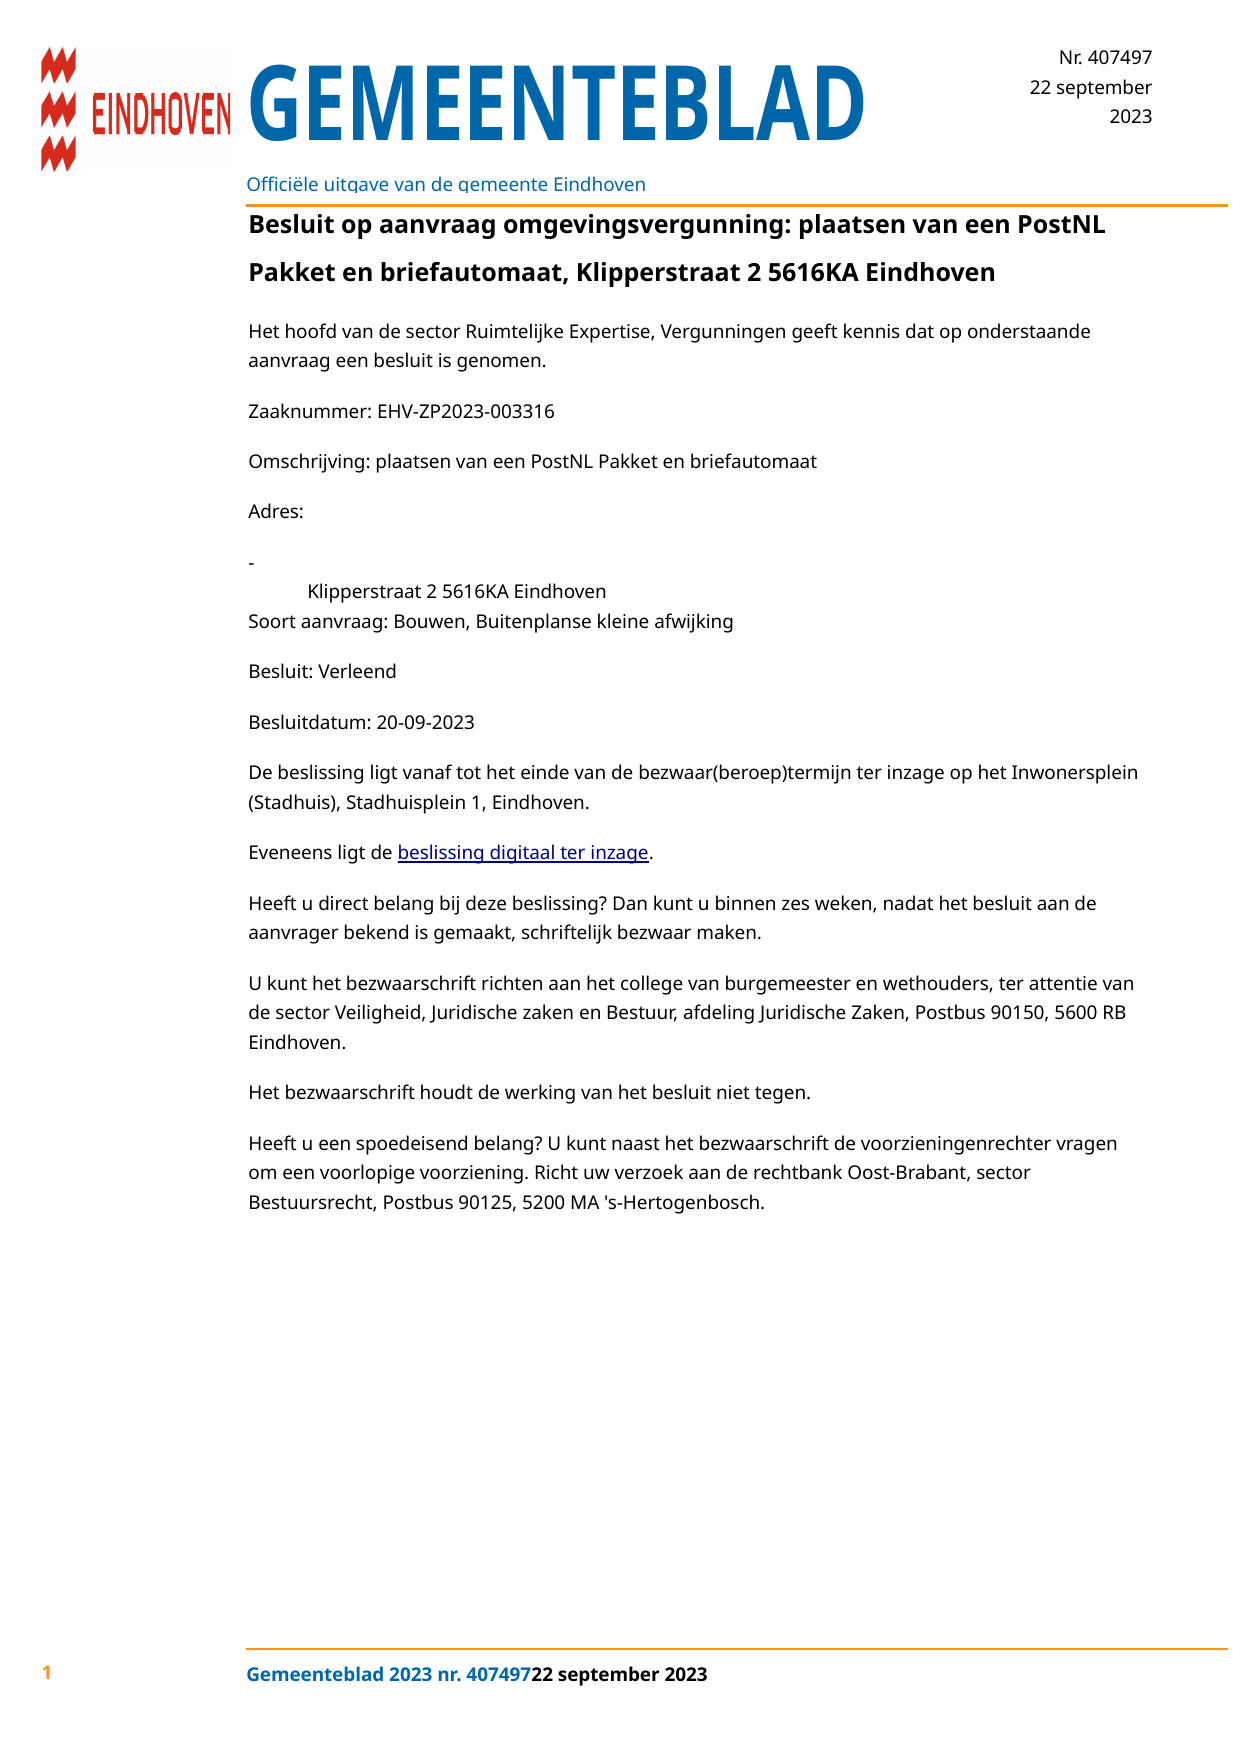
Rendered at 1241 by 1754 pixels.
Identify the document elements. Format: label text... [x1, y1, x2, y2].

text Besluit: Verleend [248, 659, 1152, 684]
text Eveneens ligt de beslissing digitaal ter inzage. [248, 839, 1152, 865]
text Adres: [248, 499, 1152, 524]
text Het bezwaarschrift houdt de werking van het besluit niet tegen. [248, 1079, 1152, 1105]
text Heeft u direct belang bij deze beslissing? Dan kunt u binnen zes weken, nadat het besluit aan de aanvrager bekend is gemaakt, schriftelijk bezwaar maken. [248, 890, 1152, 945]
list Klipperstraat 2 5616KA Eindhoven [248, 579, 1152, 604]
text Besluit op aanvraag omgevingsvergunning: plaatsen van een PostNL Pakket en briefautomaat, Klipperstraat 2 5616KA Eindhoven [248, 207, 1152, 288]
text U kunt het bezwaarschrift richten aan het college van burgemeester en wethouders, ter attentie van de sector Veiligheid, Juridische zaken en Bestuur, afdeling Juridische Zaken, Postbus 90150, 5600 RB Eindhoven. [248, 970, 1152, 1055]
text Omschrijving: plaatsen van een PostNL Pakket en briefautomaat [248, 448, 1152, 474]
picture [41, 47, 231, 172]
text Zaaknummer: EHV-ZP2023-003316 [248, 398, 1152, 424]
text Heeft u een spoedeisend belang? U kunt naast het bezwaarschrift de voorzieningenrechter vragen om een voorlopige voorziening. Richt uw verzoek aan de rechtbank Oost-Brabant, sector Bestuursrecht, Postbus 90125, 5200 MA 's-Hertogenbosch. [248, 1130, 1152, 1215]
text De beslissing ligt vanaf tot het einde van de bezwaar(beroep)termijn ter inzage op het Inwonersplein (Stadhuis), Stadhuisplein 1, Eindhoven. [248, 759, 1152, 815]
text Soort aanvraag: Bouwen, Buitenplanse kleine afwijking [248, 608, 1152, 634]
text Besluitdatum: 20-09-2023 [248, 709, 1152, 735]
text Het hoofd van de sector Ruimtelijke Expertise, Vergunningen geeft kennis dat op onderstaande aanvraag een besluit is genomen. [248, 318, 1152, 373]
